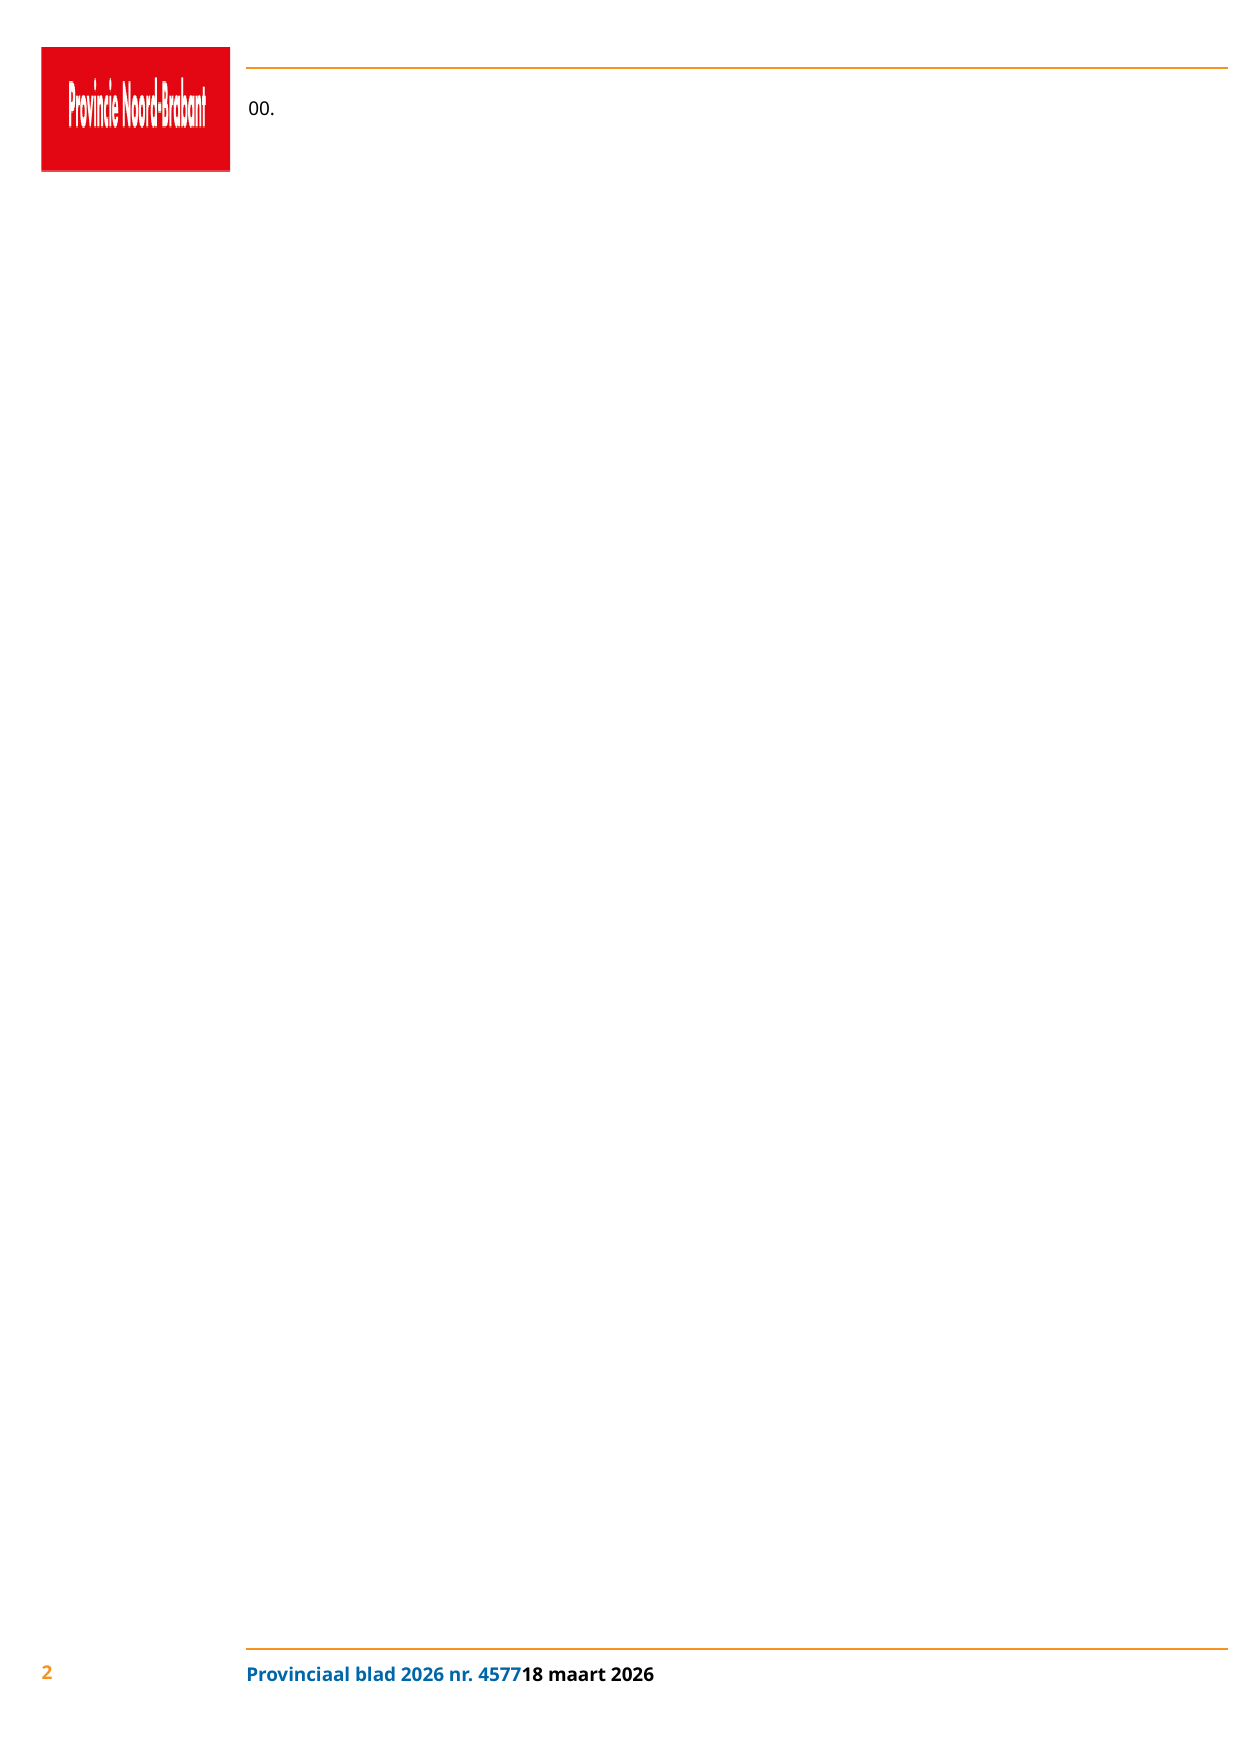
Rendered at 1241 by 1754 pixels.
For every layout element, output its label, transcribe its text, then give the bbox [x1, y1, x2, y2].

picture [41, 47, 231, 172]
text 00. [248, 95, 1152, 121]
